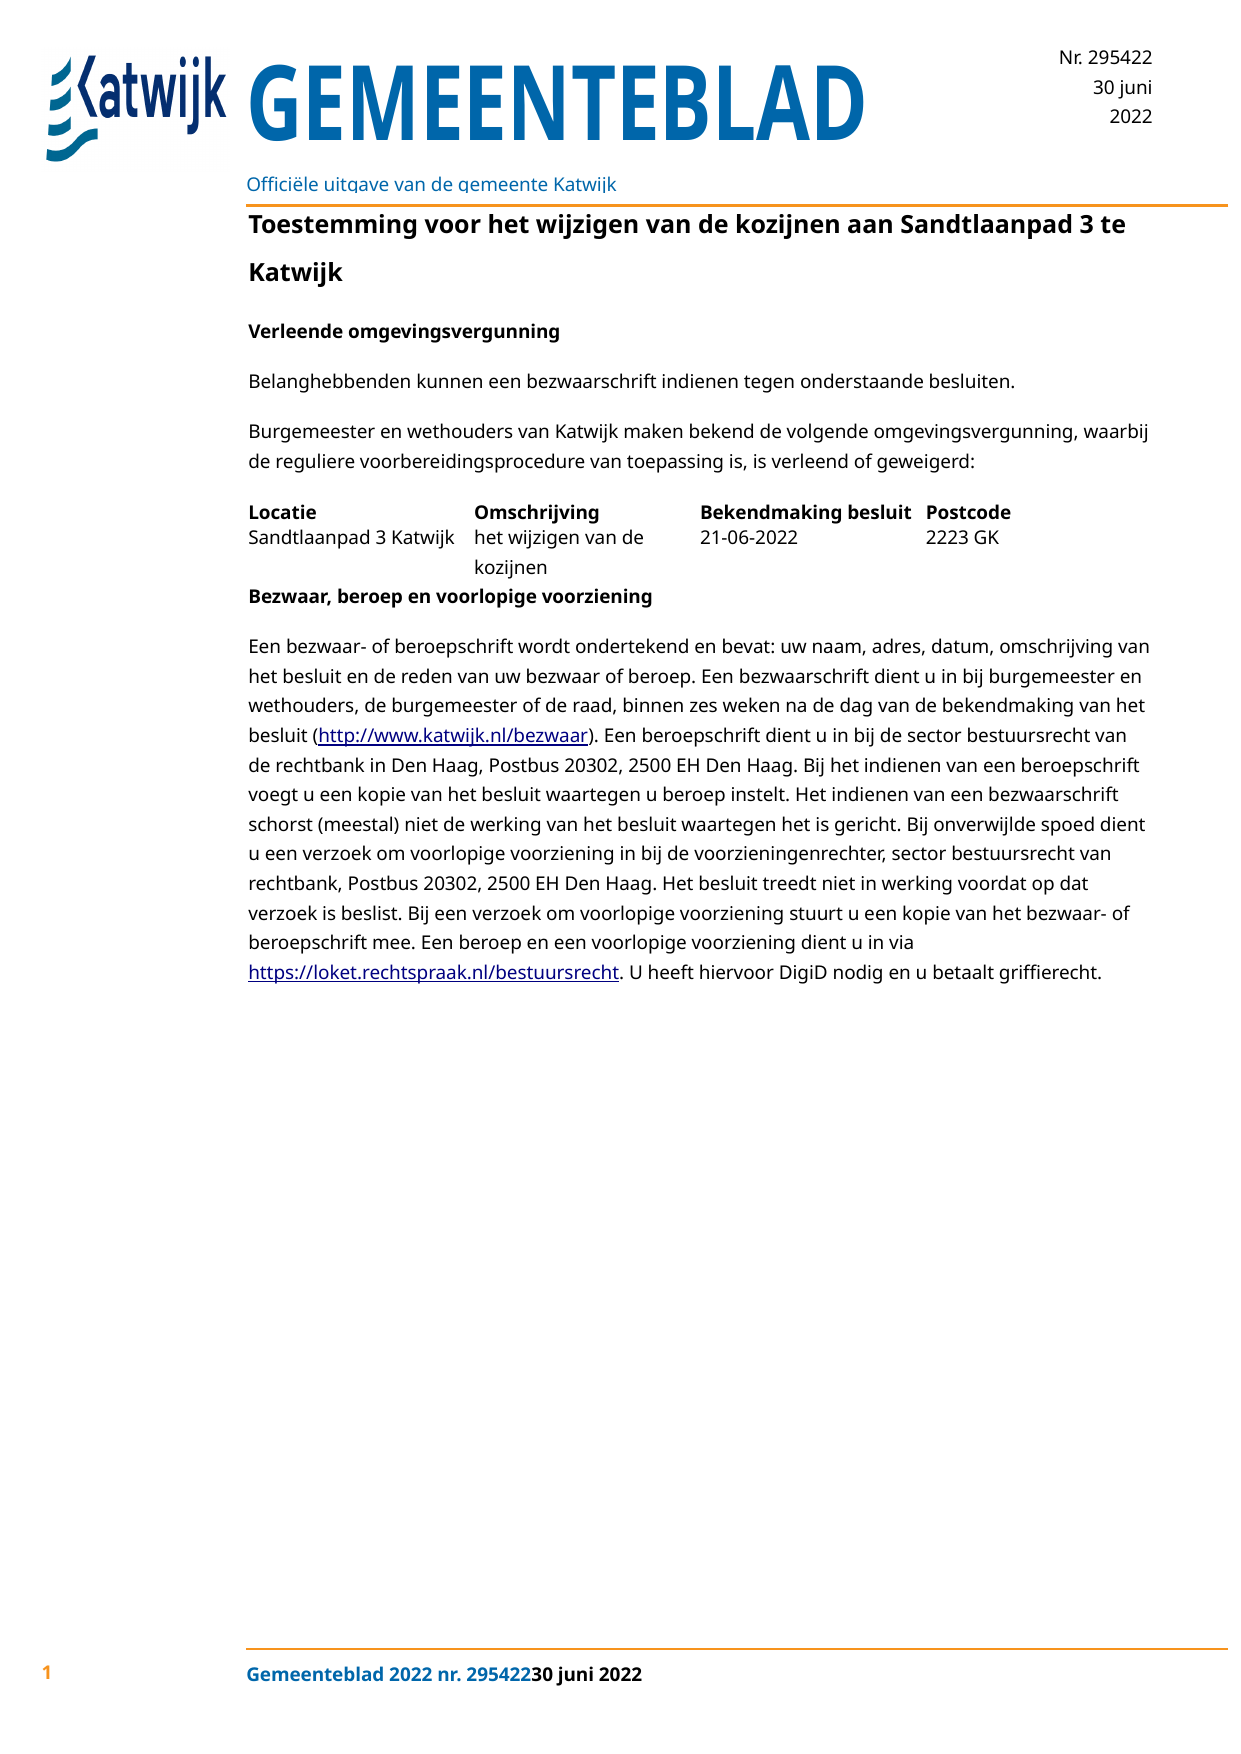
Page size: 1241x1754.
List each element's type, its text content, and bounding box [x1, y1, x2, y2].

table_cell 2223 GK [926, 525, 1152, 580]
table_header Bekendmaking besluit [700, 499, 926, 524]
text Een bezwaar- of beroepschrift wordt ondertekend en bevat: uw naam, adres, datum, omschrijving van het besluit en de reden van uw bezwaar of beroep. Een bezwaarschrift dient u in bij burgemeester en wethouders, de burgemeester of de raad, binnen zes weken na de dag van de bekendmaking van het besluit (http://www.katwijk.nl/bezwaar). Een beroepschrift dient u in bij de sector bestuursrecht van de rechtbank in Den Haag, Postbus 20302, 2500 EH Den Haag. Bij het indienen van een beroepschrift voegt u een kopie van het besluit waartegen u beroep instelt. Het indienen van een bezwaarschrift schorst (meestal) niet de werking van het besluit waartegen het is gericht. Bij onverwijlde spoed dient u een verzoek om voorlopige voorziening in bij de voorzieningenrechter, sector bestuursrecht van rechtbank, Postbus 20302, 2500 EH Den Haag. Het besluit treedt niet in werking voordat op dat verzoek is beslist. Bij een verzoek om voorlopige voorziening stuurt u een kopie van het bezwaar- of beroepschrift mee. Een beroep en een voorlopige voorziening dient u in via https://loket.rechtspraak.nl/bestuursrecht. U heeft hiervoor DigiD nodig en u betaalt griffierecht. [248, 633, 1152, 985]
table_cell 21-06-2022 [700, 525, 926, 580]
table_header Omschrijving [474, 499, 700, 524]
text Verleende omgevingsvergunning [248, 318, 1152, 344]
picture [41, 47, 231, 172]
table_cell Sandtlaanpad 3 Katwijk [248, 525, 474, 580]
table_cell het wijzigen van de kozijnen [474, 525, 700, 580]
table_header Locatie [248, 499, 474, 524]
text Bezwaar, beroep en voorlopige voorziening [248, 583, 1152, 609]
text Burgemeester en wethouders van Katwijk maken bekend de volgende omgevingsvergunning, waarbij de reguliere voorbereidingsprocedure van toepassing is, is verleend of geweigerd: [248, 419, 1152, 474]
text Toestemming voor het wijzigen van de kozijnen aan Sandtlaanpad 3 te Katwijk [248, 207, 1152, 288]
text Belanghebbenden kunnen een bezwaarschrift indienen tegen onderstaande besluiten. [248, 368, 1152, 394]
table_header Postcode [926, 499, 1152, 524]
